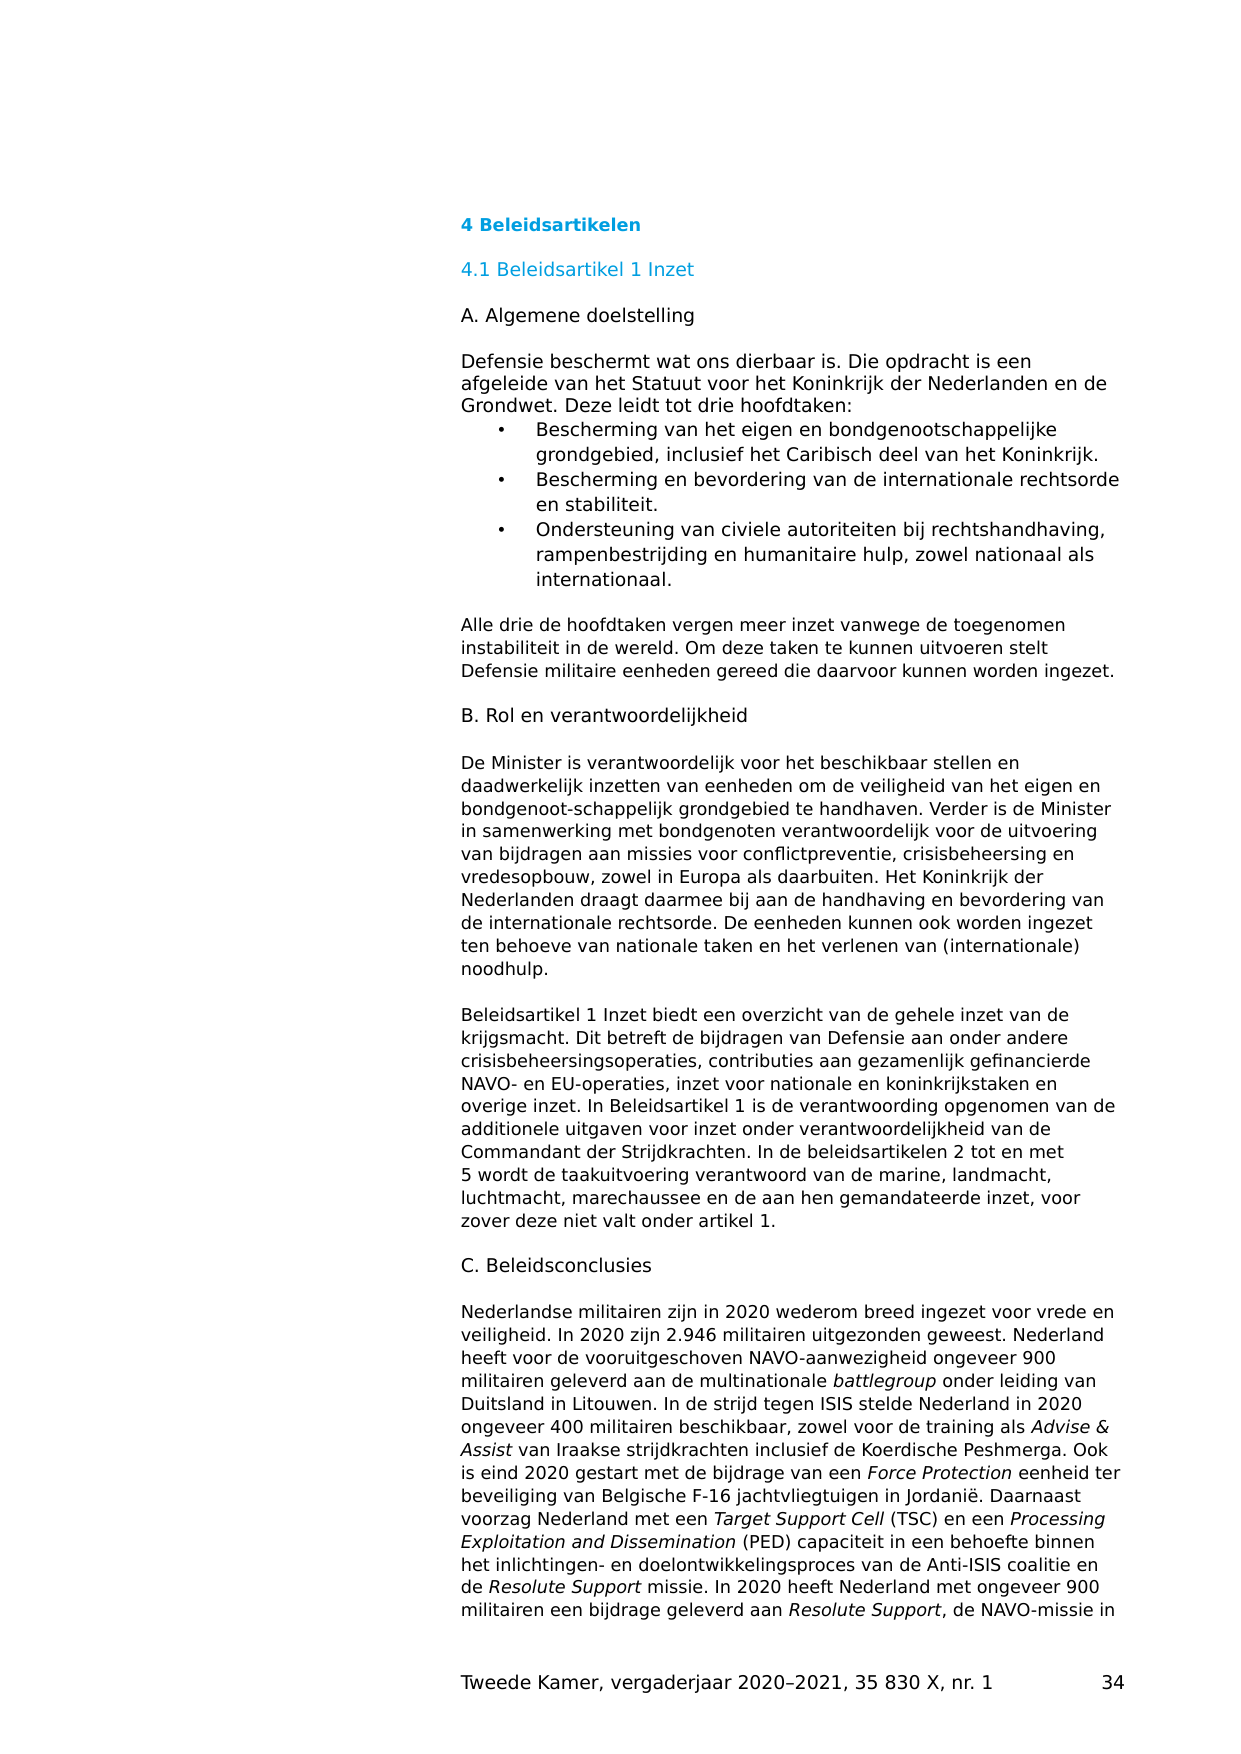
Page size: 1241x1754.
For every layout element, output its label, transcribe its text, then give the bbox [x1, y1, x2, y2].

list Ondersteuning van civiele autoriteiten bij rechtshandhaving, rampenbestrijding en humanitaire hulp, zowel nationaal als internationaal. [498, 516, 1125, 591]
title 4 Beleidsartikelen [461, 213, 1125, 236]
text Defensie beschermt wat ons dierbaar is. Die opdracht is een afgeleide van het Statuut voor het Koninkrijk der Nederlanden en de Grondwet. Deze leidt tot drie hoofdtaken: [461, 351, 1125, 416]
title C. Beleidsconclusies [461, 1255, 1125, 1277]
text Beleidsartikel 1 Inzet biedt een overzicht van de gehele inzet van de krijgsmacht. Dit betreft de bijdragen van Defensie aan onder andere crisisbeheersingsoperaties, contributies aan gezamenlijk gefinancierde NAVO- en EU-operaties, inzet voor nationale en koninkrijkstaken en overige inzet. In Beleidsartikel 1 is de verantwoording opgenomen van de additionele uitgaven voor inzet onder verantwoordelijkheid van de Commandant der Strijdkrachten. In de beleidsartikelen 2 tot en met 5 wordt de taakuitvoering verantwoord van de marine, landmacht, luchtmacht, marechaussee en de aan hen gemandateerde inzet, voor zover deze niet valt onder artikel 1. [461, 1003, 1125, 1232]
list Bescherming van het eigen en bondgenootschappelijke grondgebied, inclusief het Caribisch deel van het Koninkrijk. [498, 416, 1125, 466]
title B. Rol en verantwoordelijkheid [461, 705, 1125, 727]
title A. Algemene doelstelling [461, 305, 1125, 327]
title 4.1 Beleidsartikel 1 Inzet [461, 259, 1125, 281]
list Bescherming en bevordering van de internationale rechtsorde en stabiliteit. [498, 466, 1125, 516]
text Alle drie de hoofdtaken vergen meer inzet vanwege de toegenomen instabiliteit in de wereld. Om deze taken te kunnen uitvoeren stelt Defensie militaire eenheden gereed die daarvoor kunnen worden ingezet. [461, 613, 1125, 682]
text Nederlandse militairen zijn in 2020 wederom breed ingezet voor vrede en veiligheid. In 2020 zijn 2.946 militairen uitgezonden geweest. Nederland heeft voor de vooruitgeschoven NAVO-aanwezigheid ongeveer 900 militairen geleverd aan de multinationale battlegroup onder leiding van Duitsland in Litouwen. In de strijd tegen ISIS stelde Nederland in 2020 ongeveer 400 militairen beschikbaar, zowel voor de training als Advise & Assist van Iraakse strijdkrachten inclusief de Koerdische Peshmerga. Ook is eind 2020 gestart met de bijdrage van een Force Protection eenheid ter beveiliging van Belgische F-16 jachtvliegtuigen in Jordanië. Daarnaast voorzag Nederland met een Target Support Cell (TSC) en een Processing Exploitation and Dissemination (PED) capaciteit in een behoefte binnen het inlichtingen- en doelontwikkelingsproces van de Anti-ISIS coalitie en de Resolute Support missie. In 2020 heeft Nederland met ongeveer 900 militairen een bijdrage geleverd aan Resolute Support, de NAVO-missie in [461, 1301, 1125, 1621]
text De Minister is verantwoordelijk voor het beschikbaar stellen en daadwerkelijk inzetten van eenheden om de veiligheid van het eigen en bondgenoot-schappelijk grondgebied te handhaven. Verder is de Minister in samenwerking met bondgenoten verantwoordelijk voor de uitvoering van bijdragen aan missies voor conflictpreventie, crisisbeheersing en vredesopbouw, zowel in Europa als daarbuiten. Het Koninkrijk der Nederlanden draagt daarmee bij aan de handhaving en bevordering van de internationale rechtsorde. De eenheden kunnen ook worden ingezet ten behoeve van nationale taken en het verlenen van (internationale) noodhulp. [461, 751, 1125, 980]
